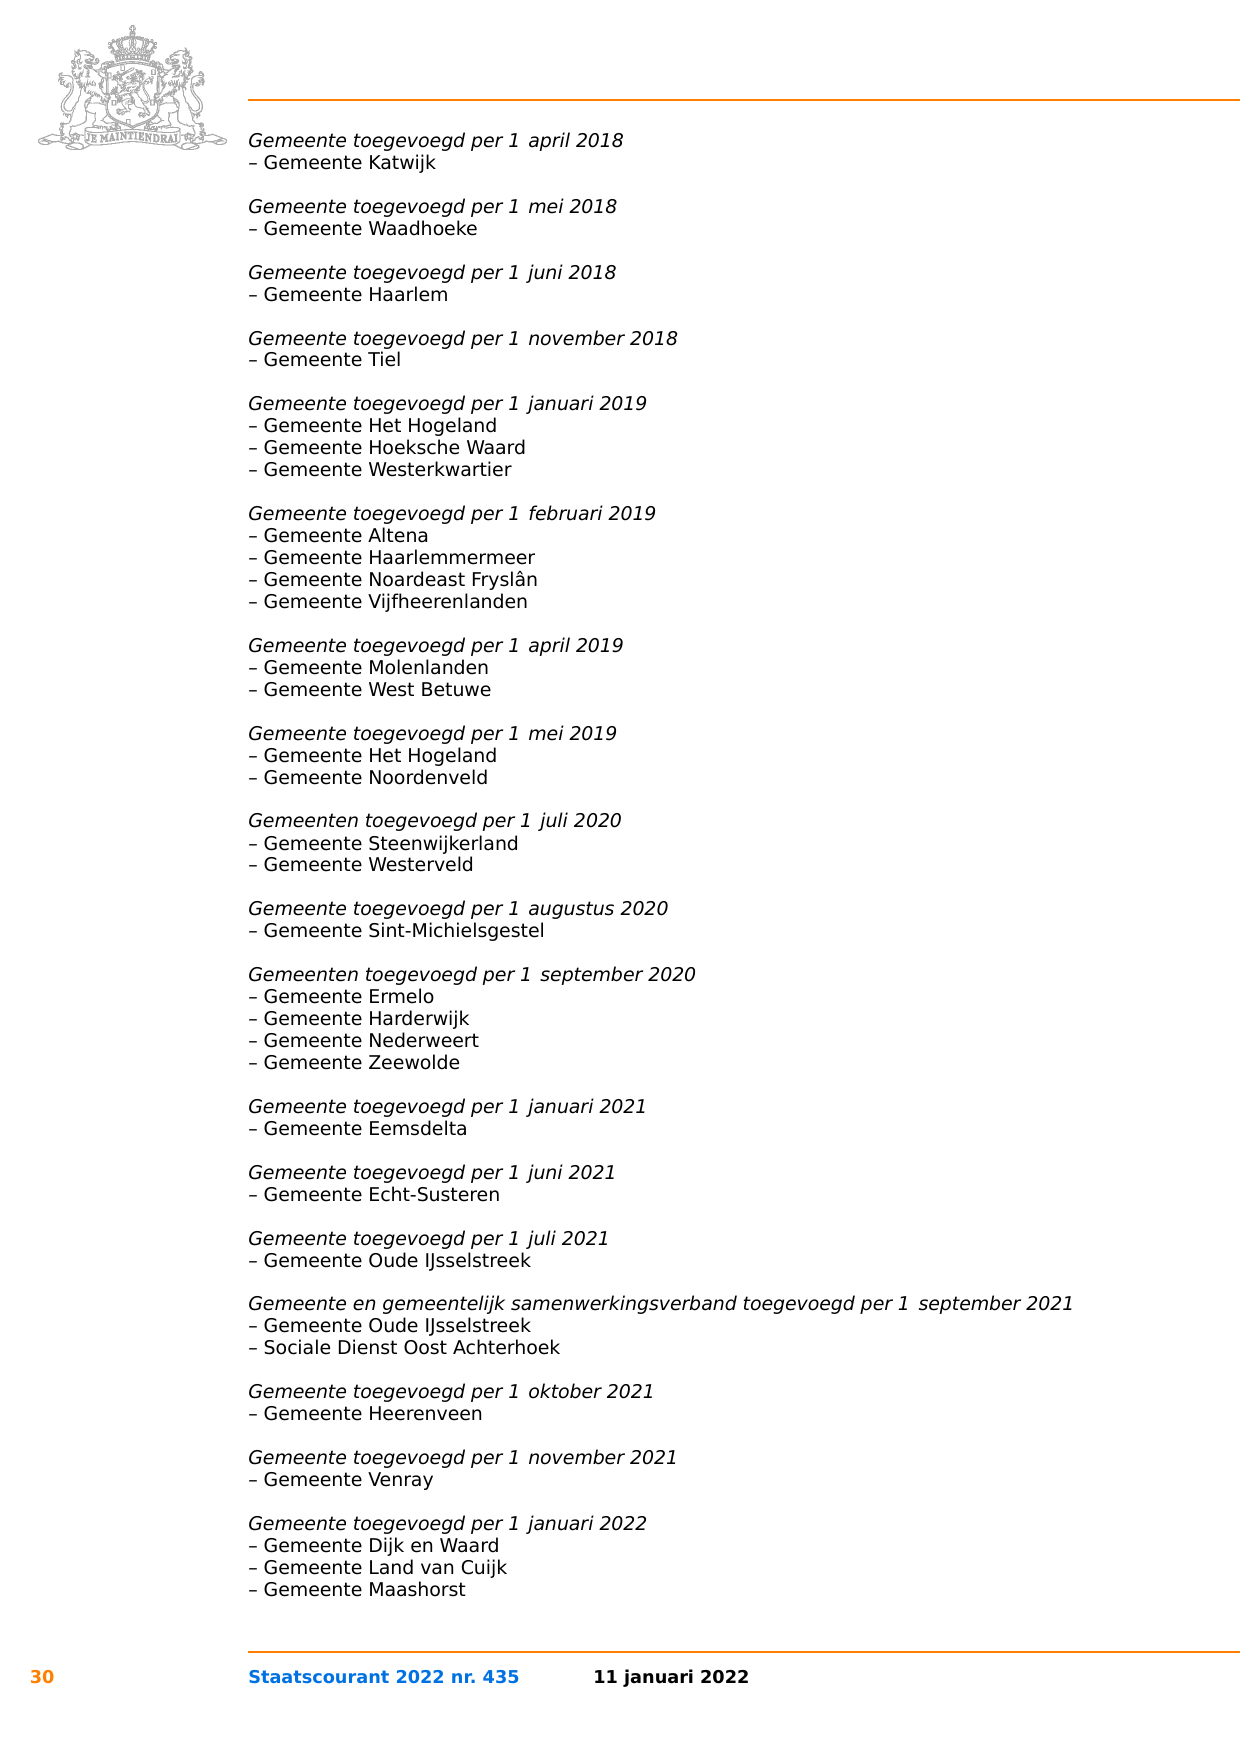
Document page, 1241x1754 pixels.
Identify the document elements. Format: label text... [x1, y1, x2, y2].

text – Gemeente West Betuwe [248, 679, 1163, 701]
text – Gemeente Molenlanden [248, 657, 1163, 679]
text – Gemeente Sint-Michielsgestel [248, 920, 1163, 942]
subtitle Gemeenten toegevoegd per 1 juli 2020 [248, 810, 1163, 832]
subtitle Gemeente toegevoegd per 1 april 2018 [248, 130, 1163, 152]
subtitle Gemeente toegevoegd per 1 januari 2019 [248, 393, 1163, 415]
text – Gemeente Katwijk [248, 152, 1163, 174]
subtitle Gemeente toegevoegd per 1 februari 2019 [248, 503, 1163, 525]
text – Gemeente Vijfheerenlanden [248, 591, 1163, 613]
text – Gemeente Eemsdelta [248, 1118, 1163, 1140]
subtitle Gemeente toegevoegd per 1 juni 2021 [248, 1162, 1163, 1184]
subtitle Gemeente toegevoegd per 1 januari 2021 [248, 1096, 1163, 1118]
text – Gemeente Westerkwartier [248, 459, 1163, 481]
subtitle Gemeente toegevoegd per 1 mei 2019 [248, 723, 1163, 744]
subtitle Gemeente toegevoegd per 1 mei 2018 [248, 196, 1163, 218]
text – Gemeente Echt-Susteren [248, 1184, 1163, 1206]
text – Gemeente Heerenveen [248, 1403, 1163, 1425]
text – Gemeente Altena [248, 525, 1163, 547]
picture [38, 25, 227, 150]
text – Gemeente Tiel [248, 349, 1163, 371]
subtitle Gemeente toegevoegd per 1 oktober 2021 [248, 1381, 1163, 1403]
text – Sociale Dienst Oost Achterhoek [248, 1337, 1163, 1359]
text – Gemeente Land van Cuijk [248, 1557, 1163, 1579]
subtitle Gemeente toegevoegd per 1 januari 2022 [248, 1513, 1163, 1535]
subtitle Gemeente toegevoegd per 1 april 2019 [248, 635, 1163, 657]
subtitle Gemeente toegevoegd per 1 augustus 2020 [248, 898, 1163, 920]
text – Gemeente Oude IJsselstreek [248, 1249, 1163, 1271]
subtitle Gemeente toegevoegd per 1 november 2021 [248, 1447, 1163, 1469]
text – Gemeente Haarlem [248, 283, 1163, 306]
text – Gemeente Venray [248, 1469, 1163, 1491]
text – Gemeente Westerveld [248, 854, 1163, 876]
subtitle Gemeente toegevoegd per 1 juli 2021 [248, 1227, 1163, 1249]
text – Gemeente Steenwijkerland [248, 832, 1163, 854]
text – Gemeente Harderwijk [248, 1008, 1163, 1030]
text – Gemeente Nederweert [248, 1030, 1163, 1052]
text – Gemeente Het Hogeland [248, 744, 1163, 767]
subtitle Gemeenten toegevoegd per 1 september 2020 [248, 964, 1163, 986]
text – Gemeente Noordenveld [248, 767, 1163, 788]
text – Gemeente Ermelo [248, 986, 1163, 1008]
subtitle Gemeente en gemeentelijk samenwerkingsverband toegevoegd per 1 september 2021 [248, 1293, 1163, 1315]
subtitle Gemeente toegevoegd per 1 november 2018 [248, 327, 1163, 349]
text – Gemeente Hoeksche Waard [248, 437, 1163, 459]
text – Gemeente Zeewolde [248, 1052, 1163, 1074]
text – Gemeente Maashorst [248, 1579, 1163, 1601]
text – Gemeente Oude IJsselstreek [248, 1315, 1163, 1337]
text – Gemeente Noardeast Fryslân [248, 569, 1163, 591]
text – Gemeente Haarlemmermeer [248, 547, 1163, 569]
text – Gemeente Dijk en Waard [248, 1535, 1163, 1557]
subtitle Gemeente toegevoegd per 1 juni 2018 [248, 262, 1163, 283]
text – Gemeente Het Hogeland [248, 415, 1163, 437]
text – Gemeente Waadhoeke [248, 218, 1163, 240]
